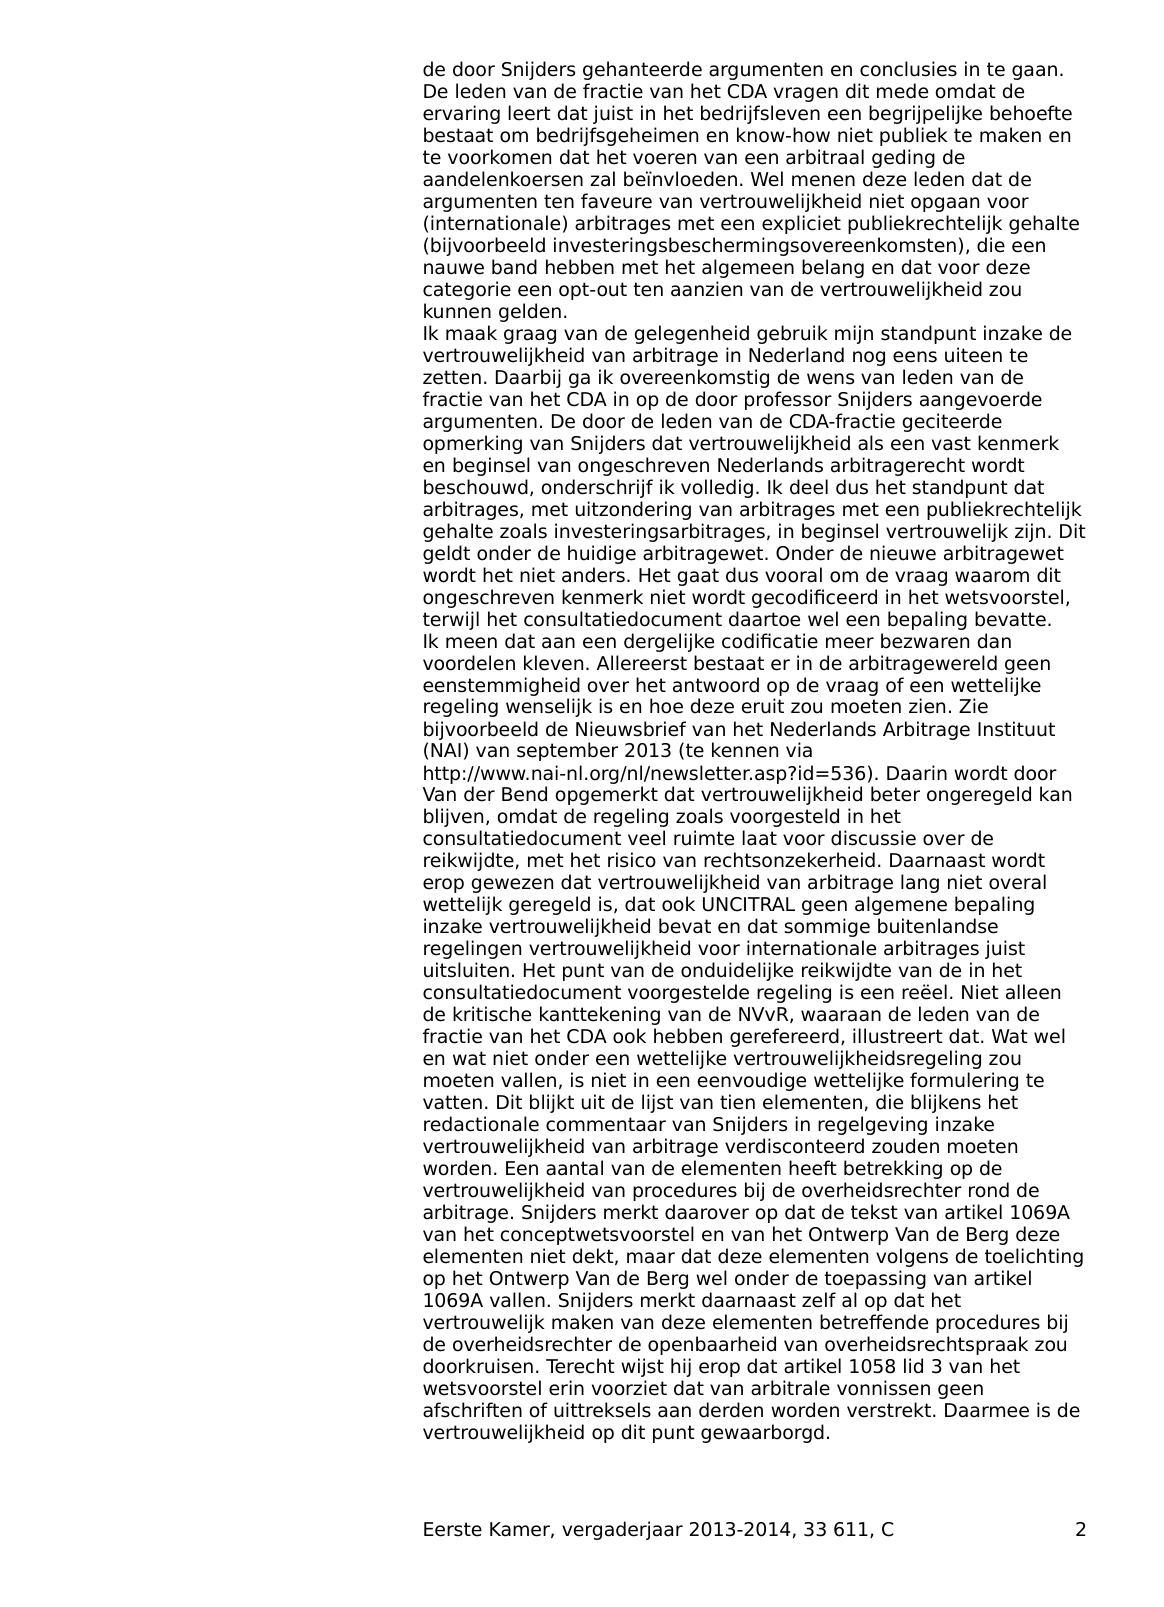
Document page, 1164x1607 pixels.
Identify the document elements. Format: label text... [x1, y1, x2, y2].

text de door Snijders gehanteerde argumenten en conclusies in te gaan. De leden van de fractie van het CDA vragen dit mede omdat de ervaring leert dat juist in het bedrijfsleven een begrijpelijke behoefte bestaat om bedrijfsgeheimen en know-how niet publiek te maken en te voorkomen dat het voeren van een arbitraal geding de aandelenkoersen zal beïnvloeden. Wel menen deze leden dat de argumenten ten faveure van vertrouwelijkheid niet opgaan voor (internationale) arbitrages met een expliciet publiekrechtelijk gehalte (bijvoorbeeld investeringsbeschermingsovereenkomsten), die een nauwe band hebben met het algemeen belang en dat voor deze categorie een opt-out ten aanzien van de vertrouwelijkheid zou kunnen gelden. [422, 59, 1087, 323]
text Ik maak graag van de gelegenheid gebruik mijn standpunt inzake de vertrouwelijkheid van arbitrage in Nederland nog eens uiteen te zetten. Daarbij ga ik overeenkomstig de wens van leden van de fractie van het CDA in op de door professor Snijders aangevoerde argumenten. De door de leden van de CDA-fractie geciteerde opmerking van Snijders dat vertrouwelijkheid als een vast kenmerk en beginsel van ongeschreven Nederlands arbitragerecht wordt beschouwd, onderschrijf ik volledig. Ik deel dus het standpunt dat arbitrages, met uitzondering van arbitrages met een publiekrechtelijk gehalte zoals investeringsarbitrages, in beginsel vertrouwelijk zijn. Dit geldt onder de huidige arbitragewet. Onder de nieuwe arbitragewet wordt het niet anders. Het gaat dus vooral om de vraag waarom dit ongeschreven kenmerk niet wordt gecodificeerd in het wetsvoorstel, terwijl het consultatiedocument daartoe wel een bepaling bevatte. [422, 323, 1087, 631]
text Ik meen dat aan een dergelijke codificatie meer bezwaren dan voordelen kleven. Allereerst bestaat er in de arbitragewereld geen eenstemmigheid over het antwoord op de vraag of een wettelijke regeling wenselijk is en hoe deze eruit zou moeten zien. Zie bijvoorbeeld de Nieuwsbrief van het Nederlands Arbitrage Instituut (NAI) van september 2013 (te kennen via http://www.nai-nl.org/nl/newsletter.asp?id=536). Daarin wordt door Van der Bend opgemerkt dat vertrouwelijkheid beter ongeregeld kan blijven, omdat de regeling zoals voorgesteld in het consultatiedocument veel ruimte laat voor discussie over de reikwijdte, met het risico van rechtsonzekerheid. Daarnaast wordt erop gewezen dat vertrouwelijkheid van arbitrage lang niet overal wettelijk geregeld is, dat ook UNCITRAL geen algemene bepaling inzake vertrouwelijkheid bevat en dat sommige buitenlandse regelingen vertrouwelijkheid voor internationale arbitrages juist uitsluiten. Het punt van de onduidelijke reikwijdte van de in het consultatiedocument voorgestelde regeling is een reëel. Niet alleen de kritische kanttekening van de NVvR, waaraan de leden van de fractie van het CDA ook hebben gerefereerd, illustreert dat. Wat wel en wat niet onder een wettelijke vertrouwelijkheidsregeling zou moeten vallen, is niet in een eenvoudige wettelijke formulering te vatten. Dit blijkt uit de lijst van tien elementen, die blijkens het redactionale commentaar van Snijders in regelgeving inzake vertrouwelijkheid van arbitrage verdisconteerd zouden moeten worden. Een aantal van de elementen heeft betrekking op de vertrouwelijkheid van procedures bij de overheidsrechter rond de arbitrage. Snijders merkt daarover op dat de tekst van artikel 1069A van het conceptwetsvoorstel en van het Ontwerp Van de Berg deze elementen niet dekt, maar dat deze elementen volgens de toelichting op het Ontwerp Van de Berg wel onder de toepassing van artikel 1069A vallen. Snijders merkt daarnaast zelf al op dat het vertrouwelijk maken van deze elementen betreffende procedures bij de overheidsrechter de openbaarheid van overheidsrechtspraak zou doorkruisen. Terecht wijst hij erop dat artikel 1058 lid 3 van het wetsvoorstel erin voorziet dat van arbitrale vonnissen geen afschriften of uittreksels aan derden worden verstrekt. Daarmee is de vertrouwelijkheid op dit punt gewaarborgd. [422, 631, 1087, 1444]
